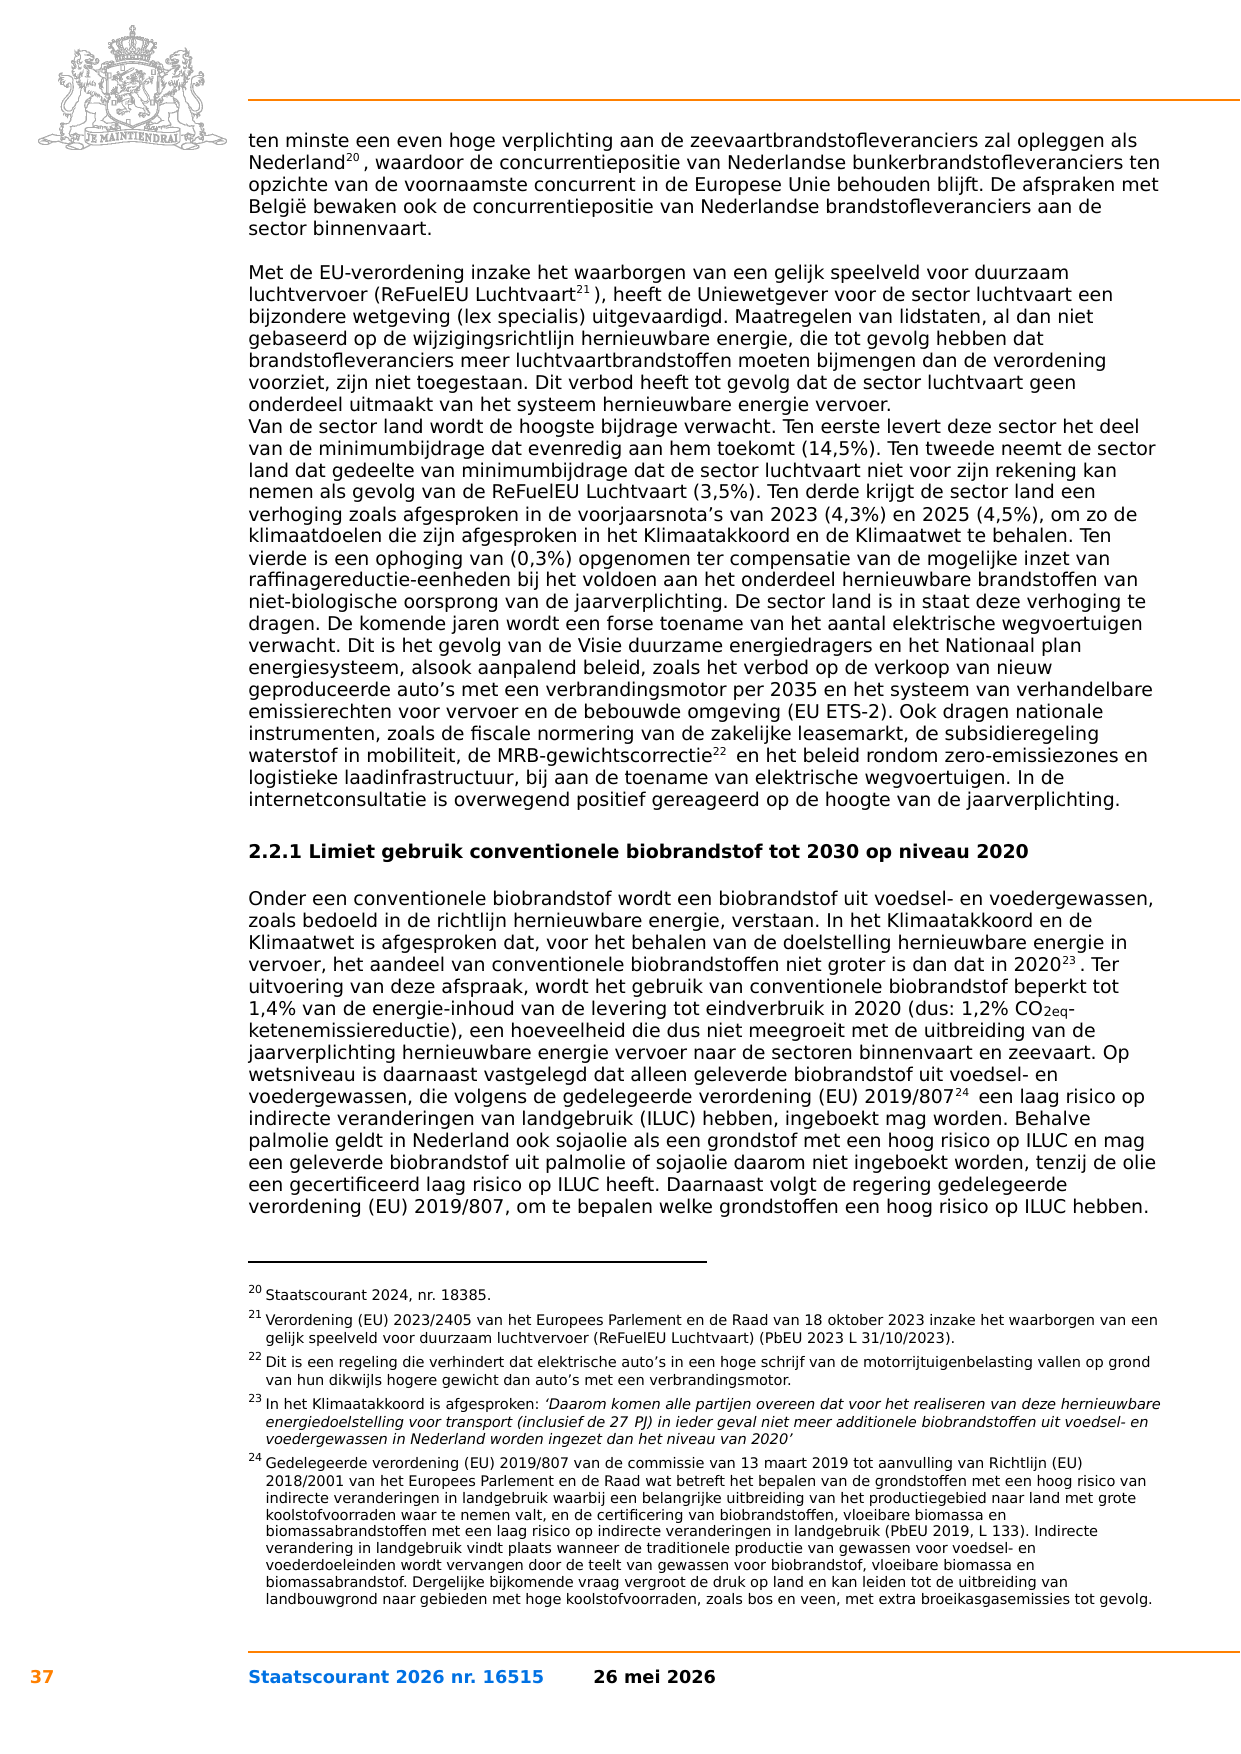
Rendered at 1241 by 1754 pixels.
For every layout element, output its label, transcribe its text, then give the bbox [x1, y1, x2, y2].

text Staatscourant 2024, nr. 18385. [248, 1283, 1163, 1305]
text Onder een conventionele biobrandstof wordt een biobrandstof uit voedsel- en voedergewassen, zoals bedoeld in de richtlijn hernieuwbare energie, verstaan. In het Klimaatakkoord en de Klimaatwet is afgesproken dat, voor het behalen van de doelstelling hernieuwbare energie in vervoer, het aandeel van conventionele biobrandstoffen niet groter is dan dat in 2020. Ter uitvoering van deze afspraak, wordt het gebruik van conventionele biobrandstof beperkt tot 1,4% van de energie-inhoud van de levering tot eindverbruik in 2020 (dus: 1,2% CO2eq-ketenemissiereductie), een hoeveelheid die dus niet meegroeit met de uitbreiding van de jaarverplichting hernieuwbare energie vervoer naar de sectoren binnenvaart en zeevaart. Op wetsniveau is daarnaast vastgelegd dat alleen geleverde biobrandstof uit voedsel- en voedergewassen, die volgens de gedelegeerde verordening (EU) 2019/807 een laag risico op indirecte veranderingen van landgebruik (ILUC) hebben, ingeboekt mag worden. Behalve palmolie geldt in Nederland ook sojaolie als een grondstof met een hoog risico op ILUC en mag een geleverde biobrandstof uit palmolie of sojaolie daarom niet ingeboekt worden, tenzij de olie een gecertificeerd laag risico op ILUC heeft. Daarnaast volgt de regering gedelegeerde verordening (EU) 2019/807, om te bepalen welke grondstoffen een hoog risico op ILUC hebben. [248, 888, 1163, 1218]
text ten minste een even hoge verplichting aan de zeevaartbrandstofleveranciers zal opleggen als Nederland, waardoor de concurrentiepositie van Nederlandse bunkerbrandstofleveranciers ten opzichte van de voornaamste concurrent in de Europese Unie behouden blijft. De afspraken met België bewaken ook de concurrentiepositie van Nederlandse brandstofleveranciers aan de sector binnenvaart. [248, 130, 1163, 240]
text Met de EU-verordening inzake het waarborgen van een gelijk speelveld voor duurzaam luchtvervoer (ReFuelEU Luchtvaart), heeft de Uniewetgever voor de sector luchtvaart een bijzondere wetgeving (lex specialis) uitgevaardigd. Maatregelen van lidstaten, al dan niet gebaseerd op de wijzigingsrichtlijn hernieuwbare energie, die tot gevolg hebben dat brandstofleveranciers meer luchtvaartbrandstoffen moeten bijmengen dan de verordening voorziet, zijn niet toegestaan. Dit verbod heeft tot gevolg dat de sector luchtvaart geen onderdeel uitmaakt van het systeem hernieuwbare energie vervoer. [248, 262, 1163, 416]
picture [38, 25, 227, 150]
text Dit is een regeling die verhindert dat elektrische auto’s in een hoge schrijf van de motorrijtuigenbelasting vallen op grond van hun dikwijls hogere gewicht dan auto’s met een verbrandingsmotor. [248, 1350, 1163, 1389]
text Verordening (EU) 2023/2405 van het Europees Parlement en de Raad van 18 oktober 2023 inzake het waarborgen van een gelijk speelveld voor duurzaam luchtvervoer (ReFuelEU Luchtvaart) (PbEU 2023 L 31/10/2023). [248, 1308, 1163, 1347]
text Van de sector land wordt de hoogste bijdrage verwacht. Ten eerste levert deze sector het deel van de minimumbijdrage dat evenredig aan hem toekomt (14,5%). Ten tweede neemt de sector land dat gedeelte van minimumbijdrage dat de sector luchtvaart niet voor zijn rekening kan nemen als gevolg van de ReFuelEU Luchtvaart (3,5%). Ten derde krijgt de sector land een verhoging zoals afgesproken in de voorjaarsnota’s van 2023 (4,3%) en 2025 (4,5%), om zo de klimaatdoelen die zijn afgesproken in het Klimaatakkoord en de Klimaatwet te behalen. Ten vierde is een ophoging van (0,3%) opgenomen ter compensatie van de mogelijke inzet van raffinagereductie-eenheden bij het voldoen aan het onderdeel hernieuwbare brandstoffen van niet-biologische oorsprong van de jaarverplichting. De sector land is in staat deze verhoging te dragen. De komende jaren wordt een forse toename van het aantal elektrische wegvoertuigen verwacht. Dit is het gevolg van de Visie duurzame energiedragers en het Nationaal plan energiesysteem, alsook aanpalend beleid, zoals het verbod op de verkoop van nieuw geproduceerde auto’s met een verbrandingsmotor per 2035 en het systeem van verhandelbare emissierechten voor vervoer en de bebouwde omgeving (EU ETS-2). Ook dragen nationale instrumenten, zoals de fiscale normering van de zakelijke leasemarkt, de subsidieregeling waterstof in mobiliteit, de MRB-gewichtscorrectie en het beleid rondom zero-emissiezones en logistieke laadinfrastructuur, bij aan de toename van elektrische wegvoertuigen. In de internetconsultatie is overwegend positief gereageerd op de hoogte van de jaarverplichting. [248, 416, 1163, 811]
text Gedelegeerde verordening (EU) 2019/807 van de commissie van 13 maart 2019 tot aanvulling van Richtlijn (EU) 2018/2001 van het Europees Parlement en de Raad wat betreft het bepalen van de grondstoffen met een hoog risico van indirecte veranderingen in landgebruik waarbij een belangrijke uitbreiding van het productiegebied naar land met grote koolstofvoorraden waar te nemen valt, en de certificering van biobrandstoffen, vloeibare biomassa en biomassabrandstoffen met een laag risico op indirecte veranderingen in landgebruik (PbEU 2019, L 133). Indirecte verandering in landgebruik vindt plaats wanneer de traditionele productie van gewassen voor voedsel- en voederdoeleinden wordt vervangen door de teelt van gewassen voor biobrandstof, vloeibare biomassa en biomassabrandstof. Dergelijke bijkomende vraag vergroot de druk op land en kan leiden tot de uitbreiding van landbouwgrond naar gebieden met hoge koolstofvoorraden, zoals bos en veen, met extra broeikasgasemissies tot gevolg. [248, 1451, 1163, 1608]
text In het Klimaatakkoord is afgesproken: ‘Daarom komen alle partijen overeen dat voor het realiseren van deze hernieuwbare energiedoelstelling voor transport (inclusief de 27 PJ) in ieder geval niet meer additionele biobrandstoffen uit voedsel- en voedergewassen in Nederland worden ingezet dan het niveau van 2020’ [248, 1392, 1163, 1448]
subtitle 2.2.1 Limiet gebruik conventionele biobrandstof tot 2030 op niveau 2020 [248, 841, 1163, 863]
